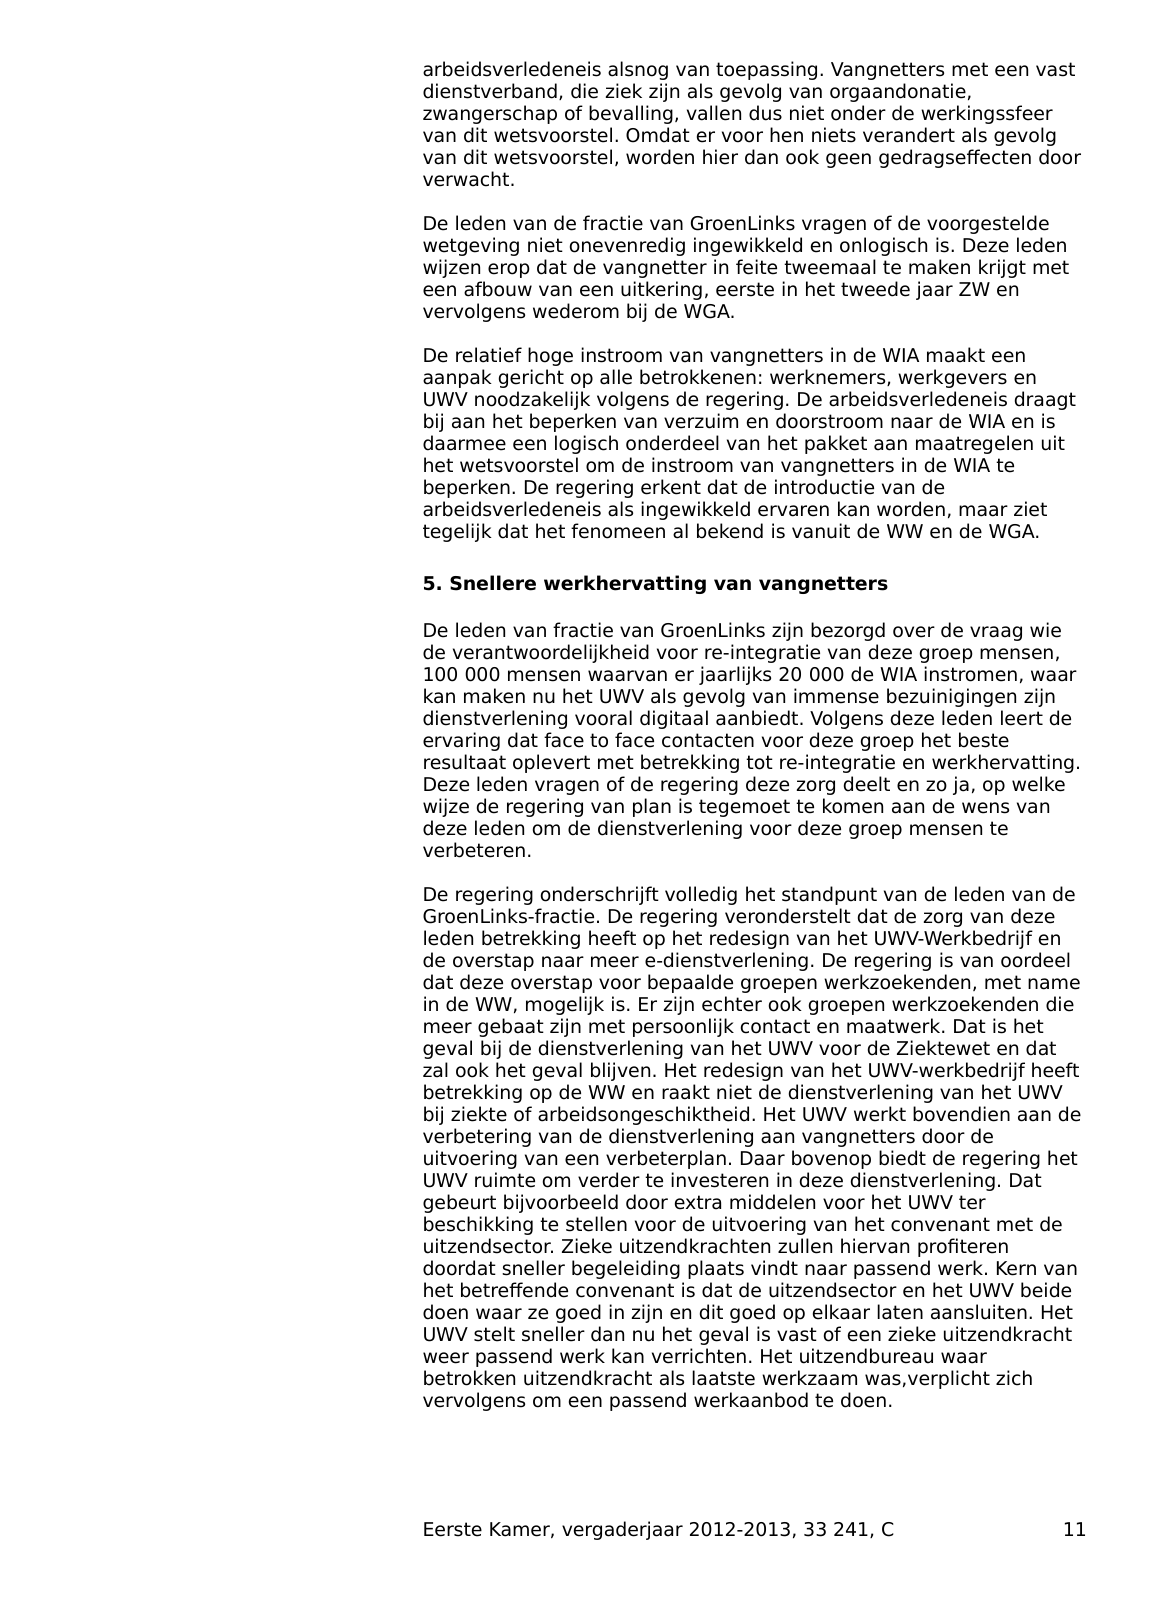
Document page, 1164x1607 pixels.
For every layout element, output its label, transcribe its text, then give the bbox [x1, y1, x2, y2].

text De regering onderschrijft volledig het standpunt van de leden van de GroenLinks-fractie. De regering veronderstelt dat de zorg van deze leden betrekking heeft op het redesign van het UWV-Werkbedrijf en de overstap naar meer e-dienstverlening. De regering is van oordeel dat deze overstap voor bepaalde groepen werkzoekenden, met name in de WW, mogelijk is. Er zijn echter ook groepen werkzoekenden die meer gebaat zijn met persoonlijk contact en maatwerk. Dat is het geval bij de dienstverlening van het UWV voor de Ziektewet en dat zal ook het geval blijven. Het redesign van het UWV-werkbedrijf heeft betrekking op de WW en raakt niet de dienstverlening van het UWV bij ziekte of arbeidsongeschiktheid. Het UWV werkt bovendien aan de verbetering van de dienstverlening aan vangnetters door de uitvoering van een verbeterplan. Daar bovenop biedt de regering het UWV ruimte om verder te investeren in deze dienstverlening. Dat gebeurt bijvoorbeeld door extra middelen voor het UWV ter beschikking te stellen voor de uitvoering van het convenant met de uitzendsector. Zieke uitzendkrachten zullen hiervan profiteren doordat sneller begeleiding plaats vindt naar passend werk. Kern van het betreffende convenant is dat de uitzendsector en het UWV beide doen waar ze goed in zijn en dit goed op elkaar laten aansluiten. Het UWV stelt sneller dan nu het geval is vast of een zieke uitzendkracht weer passend werk kan verrichten. Het uitzendbureau waar betrokken uitzendkracht als laatste werkzaam was,verplicht zich vervolgens om een passend werkaanbod te doen. [422, 884, 1087, 1411]
text De relatief hoge instroom van vangnetters in de WIA maakt een aanpak gericht op alle betrokkenen: werknemers, werkgevers en UWV noodzakelijk volgens de regering. De arbeidsverledeneis draagt bij aan het beperken van verzuim en doorstroom naar de WIA en is daarmee een logisch onderdeel van het pakket aan maatregelen uit het wetsvoorstel om de instroom van vangnetters in de WIA te beperken. De regering erkent dat de introductie van de arbeidsverledeneis als ingewikkeld ervaren kan worden, maar ziet tegelijk dat het fenomeen al bekend is vanuit de WW en de WGA. [422, 345, 1087, 543]
text De leden van de fractie van GroenLinks vragen of de voorgestelde wetgeving niet onevenredig ingewikkeld en onlogisch is. Deze leden wijzen erop dat de vangnetter in feite tweemaal te maken krijgt met een afbouw van een uitkering, eerste in het tweede jaar ZW en vervolgens wederom bij de WGA. [422, 213, 1087, 323]
text arbeidsverledeneis alsnog van toepassing. Vangnetters met een vast dienstverband, die ziek zijn als gevolg van orgaandonatie, zwangerschap of bevalling, vallen dus niet onder de werkingssfeer van dit wetsvoorstel. Omdat er voor hen niets verandert als gevolg van dit wetsvoorstel, worden hier dan ook geen gedragseffecten door verwacht. [422, 59, 1087, 191]
text De leden van fractie van GroenLinks zijn bezorgd over de vraag wie de verantwoordelijkheid voor re-integratie van deze groep mensen, 100 000 mensen waarvan er jaarlijks 20 000 de WIA instromen, waar kan maken nu het UWV als gevolg van immense bezuinigingen zijn dienstverlening vooral digitaal aanbiedt. Volgens deze leden leert de ervaring dat face to face contacten voor deze groep het beste resultaat oplevert met betrekking tot re-integratie en werkhervatting. Deze leden vragen of de regering deze zorg deelt en zo ja, op welke wijze de regering van plan is tegemoet te komen aan de wens van deze leden om de dienstverlening voor deze groep mensen te verbeteren. [422, 620, 1087, 862]
subtitle 5. Snellere werkhervatting van vangnetters [422, 573, 1087, 595]
